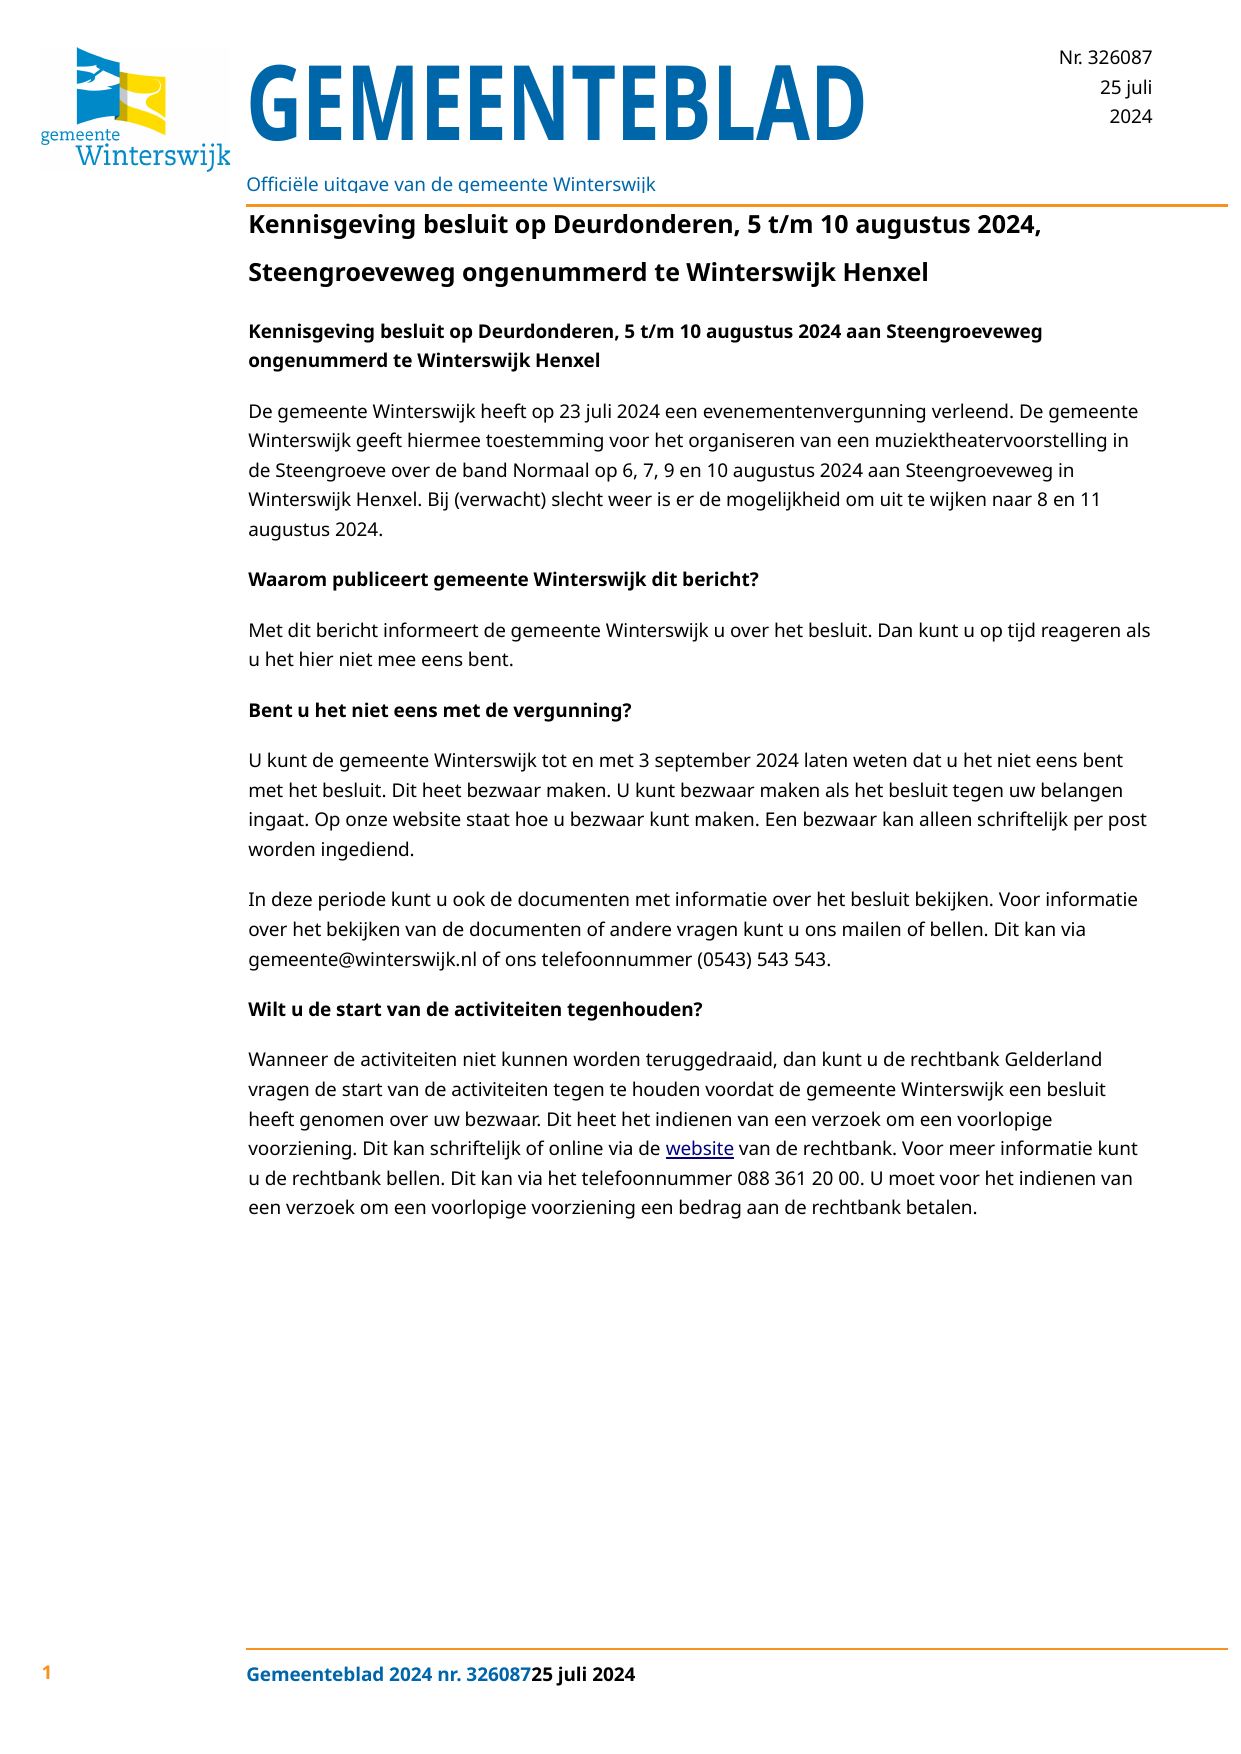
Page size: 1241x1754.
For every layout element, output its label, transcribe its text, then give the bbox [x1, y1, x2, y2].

text Met dit bericht informeert de gemeente Winterswijk u over het besluit. Dan kunt u op tijd reageren als u het hier niet mee eens bent. [248, 617, 1152, 672]
picture [225, 153, 231, 162]
text Waarom publiceert gemeente Winterswijk dit bericht? [248, 567, 1152, 592]
picture [41, 47, 231, 172]
text In deze periode kunt u ook de documenten met informatie over het besluit bekijken. Voor informatie over het bekijken van de documenten of andere vragen kunt u ons mailen of bellen. Dit kan via gemeente@winterswijk.nl of ons telefoonnummer (0543) 543 543. [248, 887, 1152, 972]
text Bent u het niet eens met de vergunning? [248, 697, 1152, 723]
text Kennisgeving besluit op Deurdonderen, 5 t/m 10 augustus 2024, Steengroeveweg ongenummerd te Winterswijk Henxel [248, 207, 1152, 288]
text Wilt u de start van de activiteiten tegenhouden? [248, 996, 1152, 1022]
text Wanneer de activiteiten niet kunnen worden teruggedraaid, dan kunt u de rechtbank Gelderland vragen de start van de activiteiten tegen te houden voordat de gemeente Winterswijk een besluit heeft genomen over uw bezwaar. Dit heet het indienen van een verzoek om een voorlopige voorziening. Dit kan schriftelijk of online via de website van de rechtbank. Voor meer informatie kunt u de rechtbank bellen. Dit kan via het telefoonnummer 088 361 20 00. U moet voor het indienen van een verzoek om een voorlopige voorziening een bedrag aan de rechtbank betalen. [248, 1047, 1152, 1220]
text De gemeente Winterswijk heeft op 23 juli 2024 een evenementenvergunning verleend. De gemeente Winterswijk geeft hiermee toestemming voor het organiseren van een muziektheatervoorstelling in de Steengroeve over de band Normaal op 6, 7, 9 en 10 augustus 2024 aan Steengroeveweg in Winterswijk Henxel. Bij (verwacht) slecht weer is er de mogelijkheid om uit te wijken naar 8 en 11 augustus 2024. [248, 398, 1152, 542]
text Kennisgeving besluit op Deurdonderen, 5 t/m 10 augustus 2024 aan Steengroeveweg ongenummerd te Winterswijk Henxel [248, 318, 1152, 373]
text U kunt de gemeente Winterswijk tot en met 3 september 2024 laten weten dat u het niet eens bent met het besluit. Dit heet bezwaar maken. U kunt bezwaar maken als het besluit tegen uw belangen ingaat. Op onze website staat hoe u bezwaar kunt maken. Een bezwaar kan alleen schriftelijk per post worden ingediend. [248, 747, 1152, 862]
